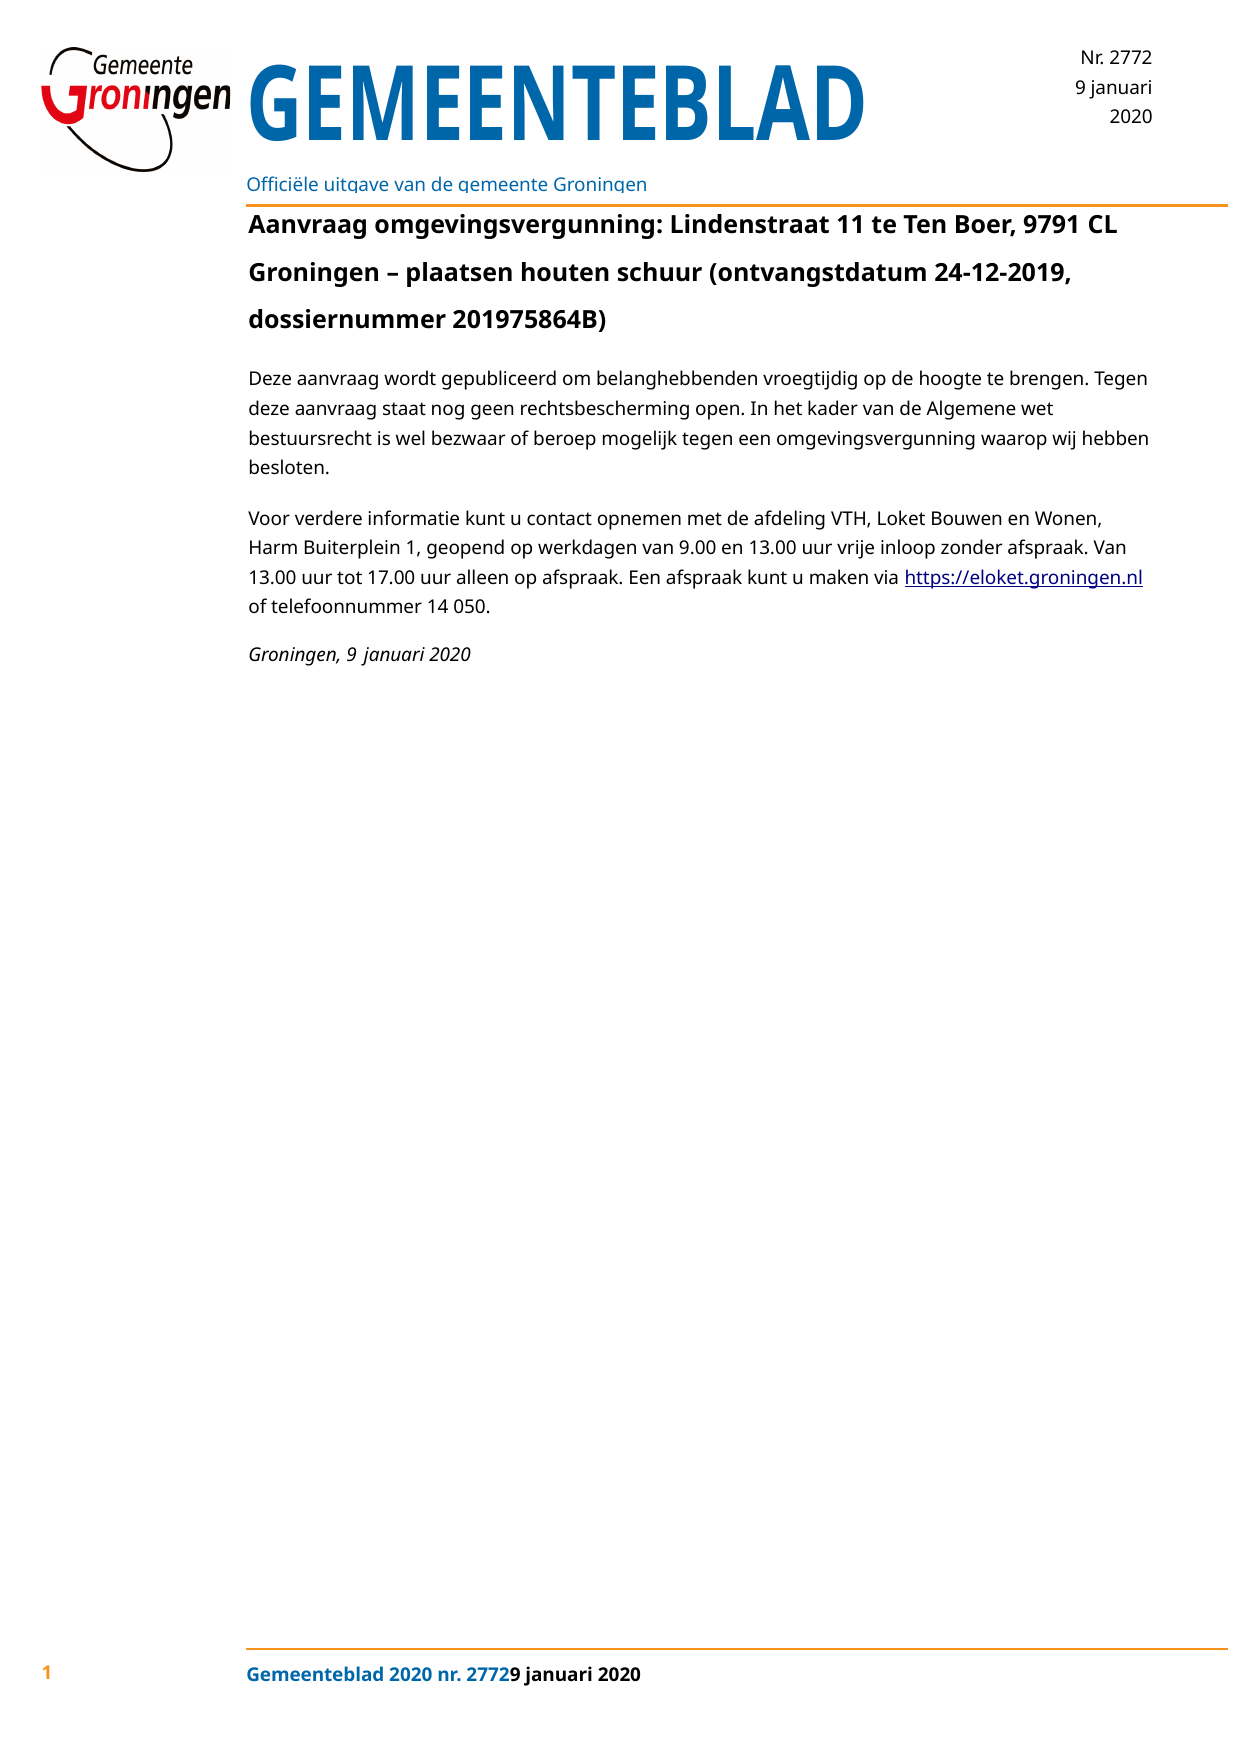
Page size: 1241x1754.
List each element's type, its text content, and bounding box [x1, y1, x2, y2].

text Voor verdere informatie kunt u contact opnemen met de afdeling VTH, Loket Bouwen en Wonen, Harm Buiterplein 1, geopend op werkdagen van 9.00 en 13.00 uur vrije inloop zonder afspraak. Van 13.00 uur tot 17.00 uur alleen op afspraak. Een afspraak kunt u maken via https://eloket.groningen.nl of telefoonnummer 14 050. [248, 505, 1152, 619]
picture [41, 47, 231, 172]
text Aanvraag omgevingsvergunning: Lindenstraat 11 te Ten Boer, 9791 CL Groningen – plaatsen houten schuur (ontvangstdatum 24-12-2019, dossiernummer 201975864B) [248, 207, 1152, 336]
text Groningen, 9 januari 2020 [248, 641, 1152, 667]
text Deze aanvraag wordt gepubliceerd om belanghebbenden vroegtijdig op de hoogte te brengen. Tegen deze aanvraag staat nog geen rechtsbescherming open. In het kader van de Algemene wet bestuursrecht is wel bezwaar of beroep mogelijk tegen een omgevingsvergunning waarop wij hebben besloten. [248, 366, 1152, 480]
